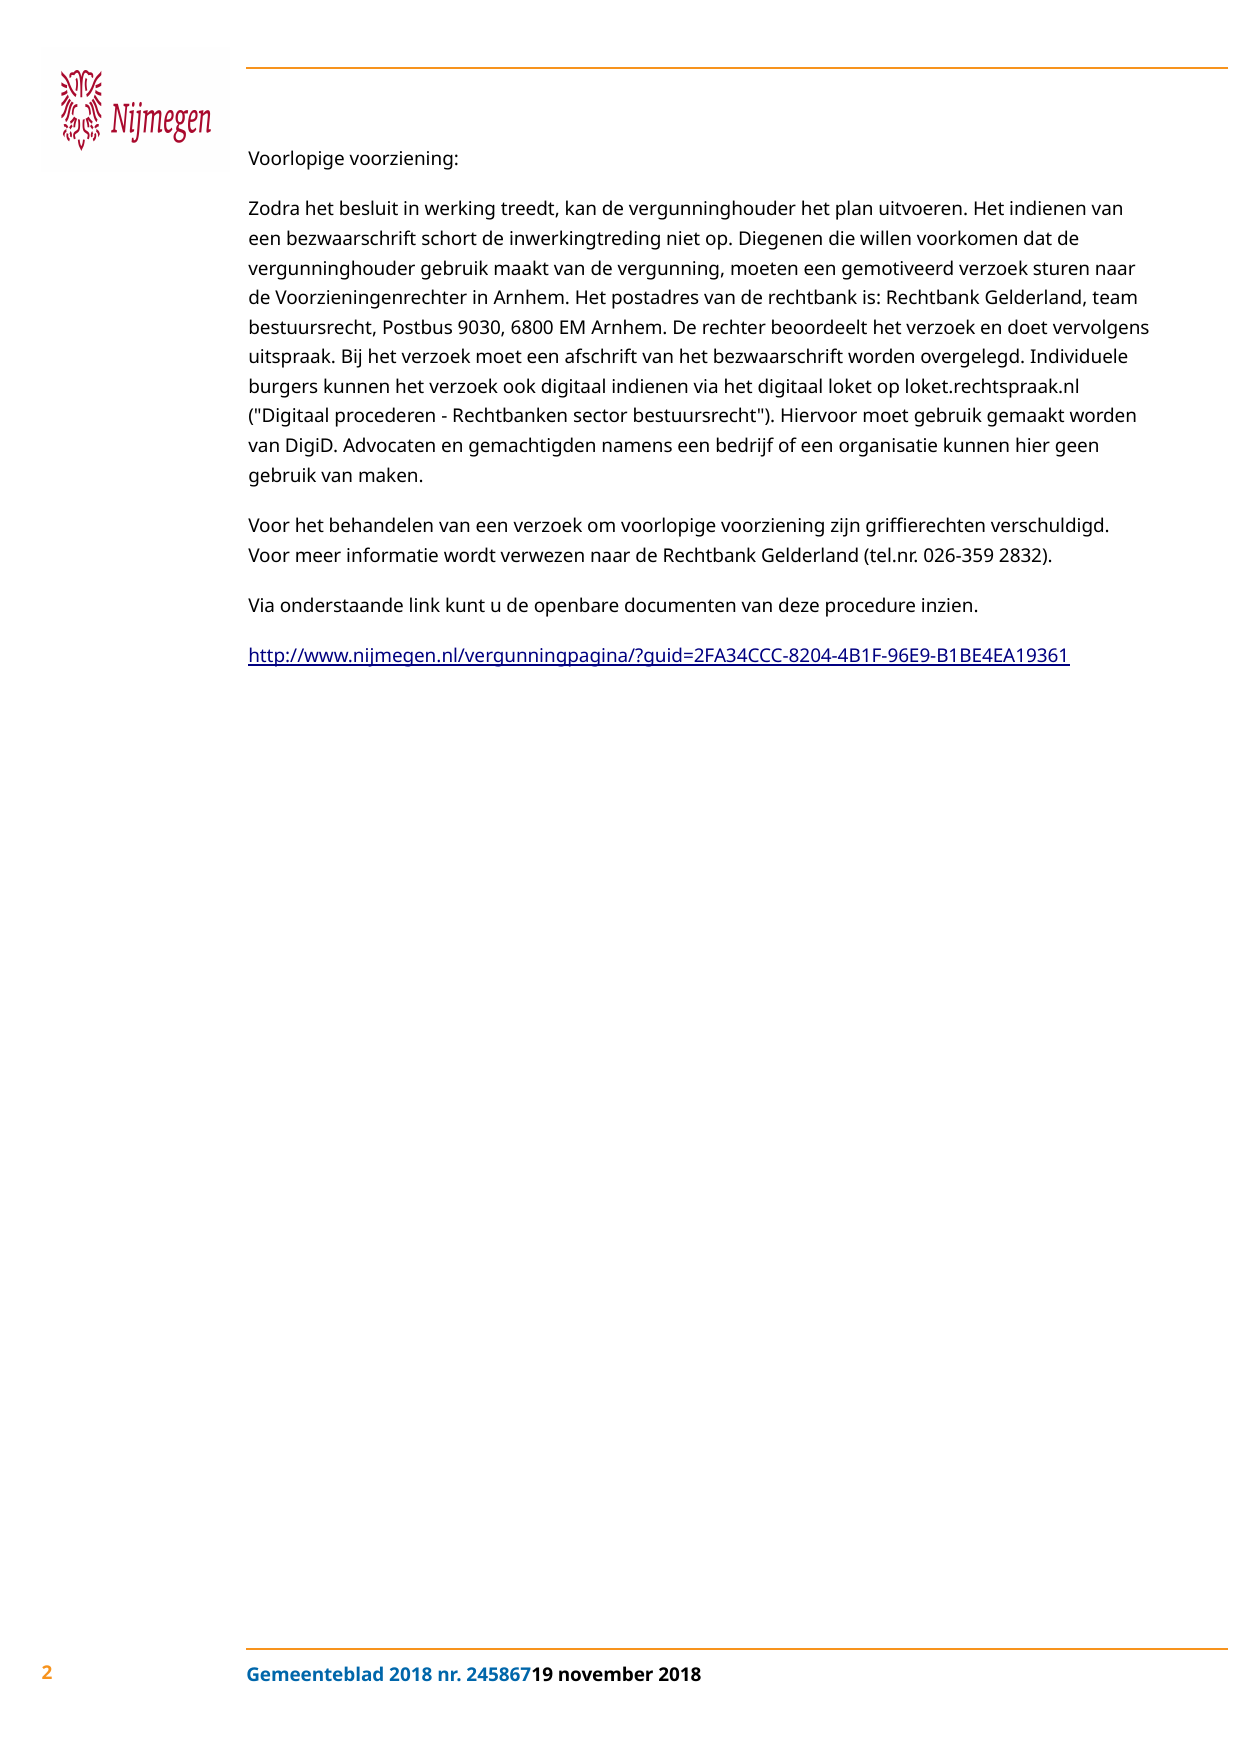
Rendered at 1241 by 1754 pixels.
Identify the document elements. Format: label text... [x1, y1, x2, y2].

text Voorlopige voorziening: [248, 145, 1152, 171]
text Zodra het besluit in werking treedt, kan de vergunninghouder het plan uitvoeren. Het indienen van een bezwaarschrift schort de inwerkingtreding niet op. Diegenen die willen voorkomen dat de vergunninghouder gebruik maakt van de vergunning, moeten een gemotiveerd verzoek sturen naar de Voorzieningenrechter in Arnhem. Het postadres van de rechtbank is: Rechtbank Gelderland, team bestuursrecht, Postbus 9030, 6800 EM Arnhem. De rechter beoordeelt het verzoek en doet vervolgens uitspraak. Bij het verzoek moet een afschrift van het bezwaarschrift worden overgelegd. Individuele burgers kunnen het verzoek ook digitaal indienen via het digitaal loket op loket.rechtspraak.nl ("Digitaal procederen - Rechtbanken sector bestuursrecht"). Hiervoor moet gebruik gemaakt worden van DigiD. Advocaten en gemachtigden namens een bedrijf of een organisatie kunnen hier geen gebruik van maken. [248, 196, 1152, 488]
text Via onderstaande link kunt u de openbare documenten van deze procedure inzien. [248, 592, 1152, 618]
picture [41, 47, 231, 172]
text http://www.nijmegen.nl/vergunningpagina/?guid=2FA34CCC-8204-4B1F-96E9-B1BE4EA19361 [248, 643, 1152, 668]
text Voor het behandelen van een verzoek om voorlopige voorziening zijn griffierechten verschuldigd. Voor meer informatie wordt verwezen naar de Rechtbank Gelderland (tel.nr. 026-359 2832). [248, 512, 1152, 568]
